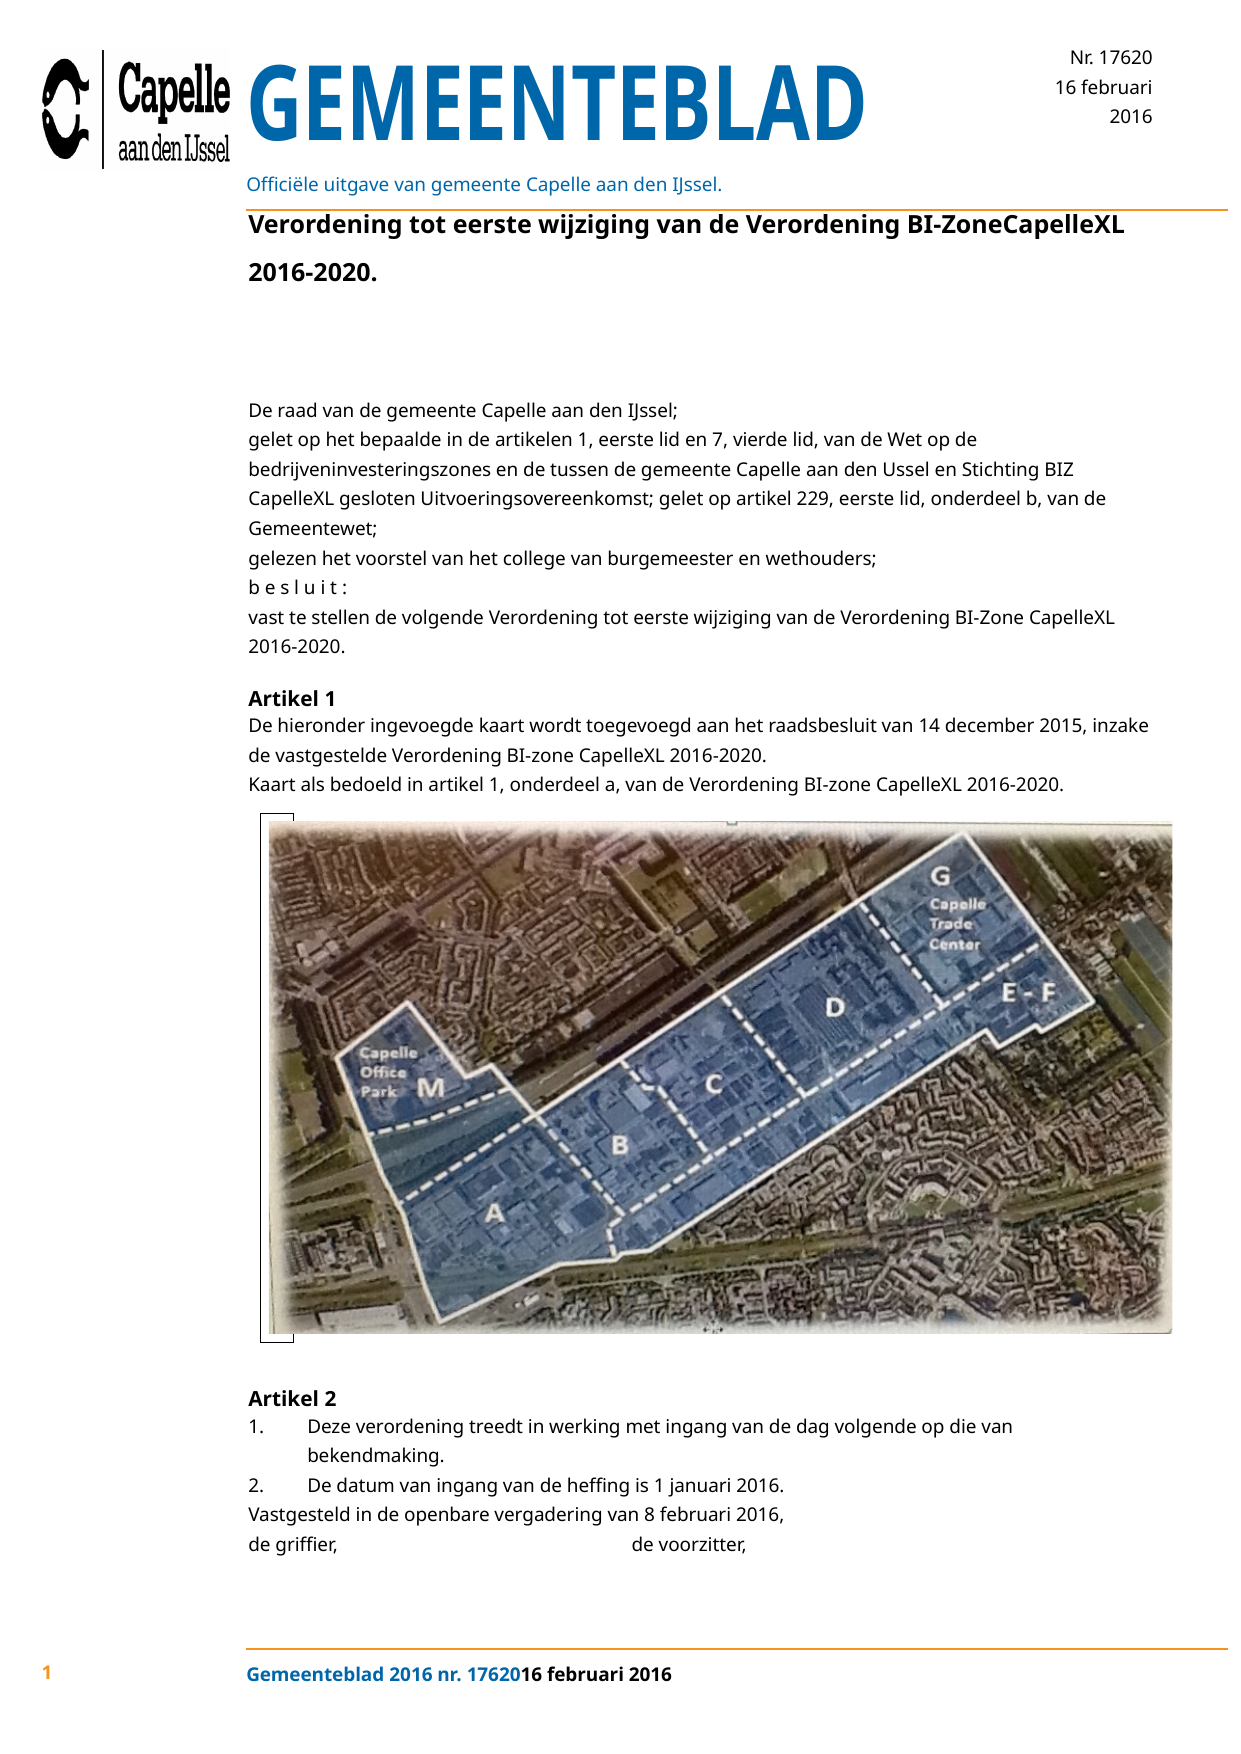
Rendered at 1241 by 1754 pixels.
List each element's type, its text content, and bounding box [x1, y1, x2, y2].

text Artikel 1 [248, 684, 1152, 712]
picture [268, 821, 1173, 1334]
text gelezen het voorstel van het college van burgemeester en wethouders; [248, 545, 1152, 570]
list De datum van ingang van de heffing is 1 januari 2016. [248, 1472, 1152, 1498]
list Deze verordening treedt in werking met ingang van de dag volgende op die van bekendmaking. [248, 1413, 1152, 1468]
text vast te stellen de volgende Verordening tot eerste wijziging van de Verordening BI-Zone CapelleXL [248, 604, 1152, 629]
picture [41, 47, 231, 172]
text bedrijveninvesteringszones en de tussen de gemeente Capelle aan den Ussel en Stichting BIZ CapelleXL gesloten Uitvoeringsovereenkomst; gelet op artikel 229, eerste lid, onderdeel b, van de Gemeentewet; [248, 456, 1152, 541]
text Verordening tot eerste wijziging van de Verordening BI-ZoneCapelleXL 2016-2020. [248, 211, 1152, 288]
text Artikel 2 [248, 1384, 1152, 1413]
text 2016-2020. [248, 633, 1152, 659]
text Vastgesteld in de openbare vergadering van 8 februari 2016, [248, 1502, 1152, 1527]
text gelet op het bepaalde in de artikelen 1, eerste lid en 7, vierde lid, van de Wet op de [248, 426, 1152, 452]
text de griffier, de voorzitter, [248, 1531, 1152, 1557]
text Kaart als bedoeld in artikel 1, onderdeel a, van de Verordening BI-zone CapelleXL 2016-2020. [248, 771, 1152, 797]
text De hieronder ingevoegde kaart wordt toegevoegd aan het raadsbesluit van 14 december 2015, inzake de vastgestelde Verordening BI-zone CapelleXL 2016-2020. [248, 712, 1152, 768]
text De raad van de gemeente Capelle aan den IJssel; [248, 397, 1152, 422]
text b e s l u i t : [248, 574, 1152, 600]
